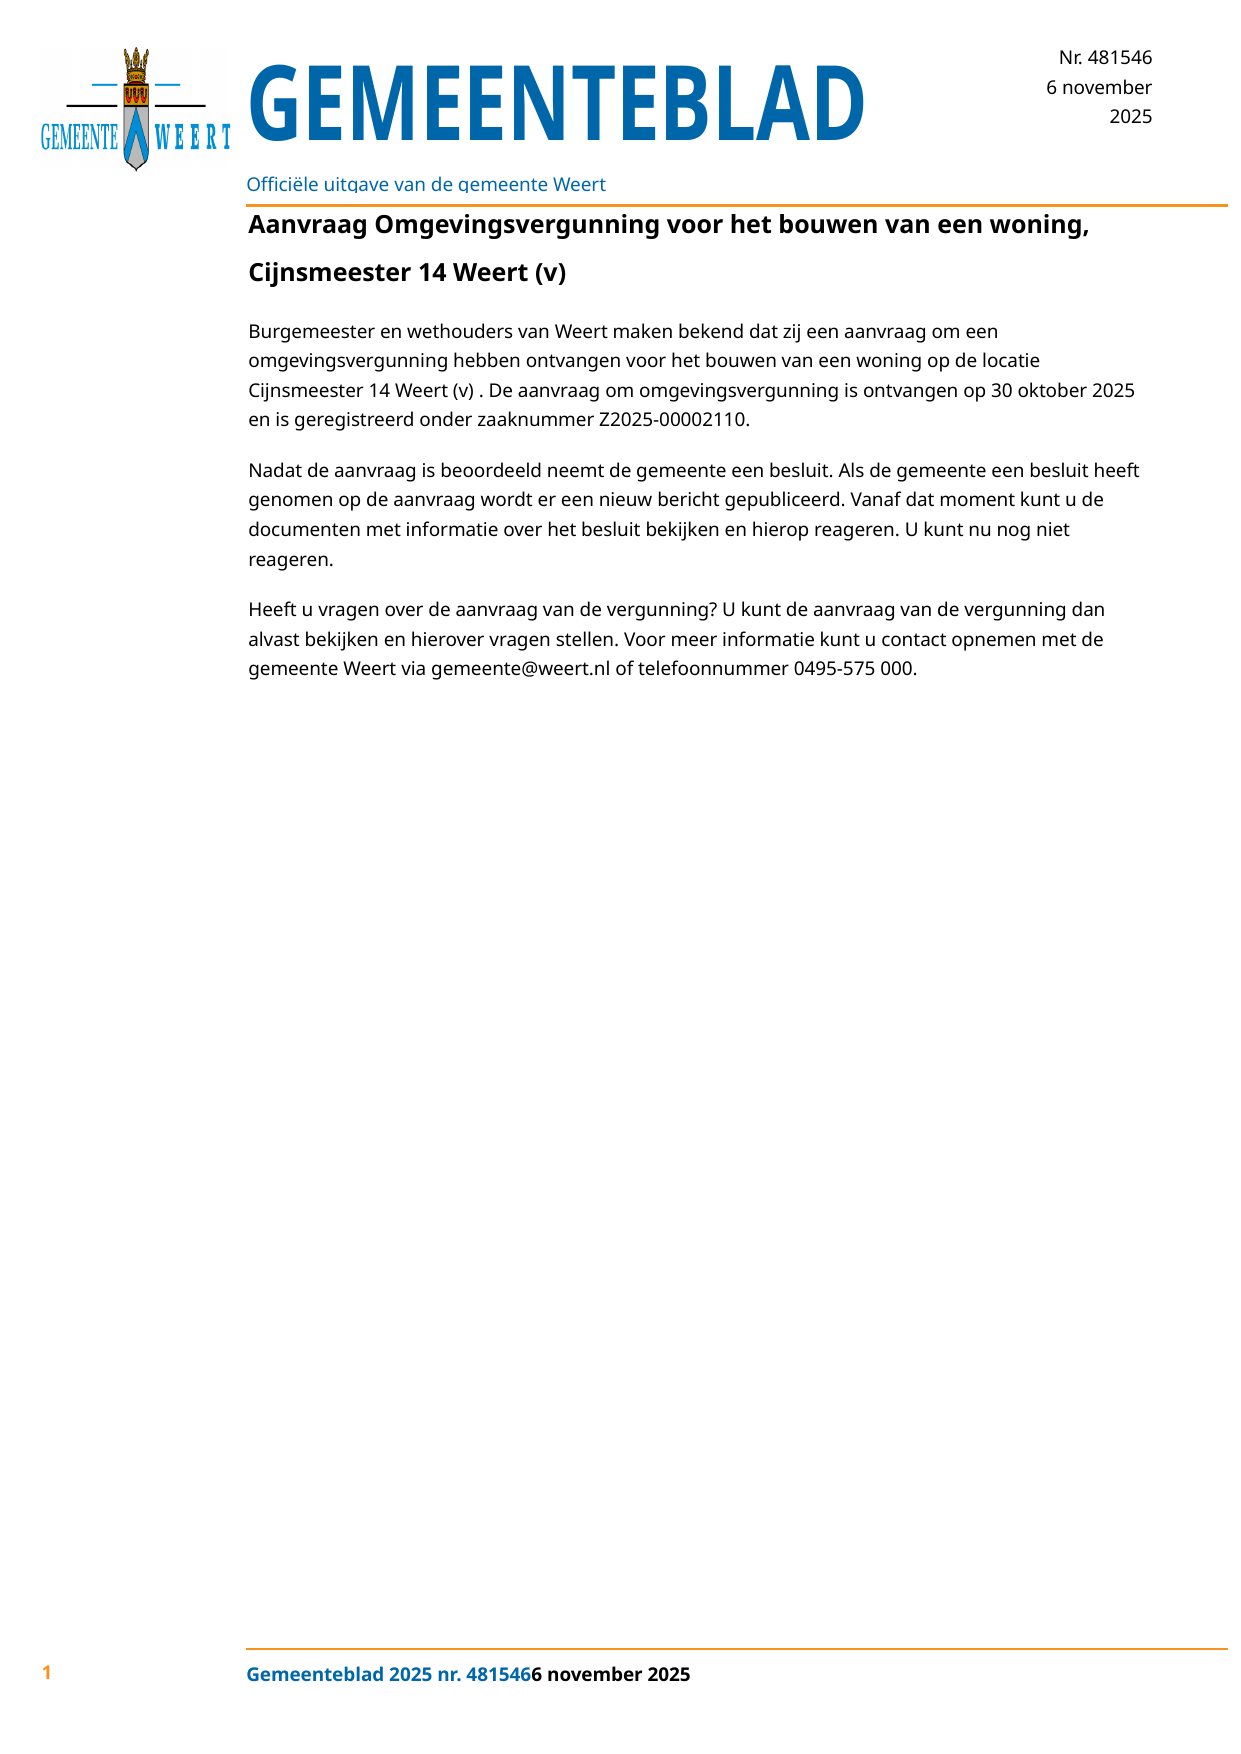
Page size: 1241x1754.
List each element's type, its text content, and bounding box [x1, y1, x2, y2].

text Burgemeester en wethouders van Weert maken bekend dat zij een aanvraag om een omgevingsvergunning hebben ontvangen voor het bouwen van een woning op de locatie Cijnsmeester 14 Weert (v) . De aanvraag om omgevingsvergunning is ontvangen op 30 oktober 2025 en is geregistreerd onder zaaknummer Z2025-00002110. [248, 318, 1152, 432]
text Heeft u vragen over de aanvraag van de vergunning? U kunt de aanvraag van de vergunning dan alvast bekijken en hierover vragen stellen. Voor meer informatie kunt u contact opnemen met de gemeente Weert via gemeente@weert.nl of telefoonnummer 0495-575 000. [248, 596, 1152, 681]
text Nadat de aanvraag is beoordeeld neemt de gemeente een besluit. Als de gemeente een besluit heeft genomen op de aanvraag wordt er een nieuw bericht gepubliceerd. Vanaf dat moment kunt u de documenten met informatie over het besluit bekijken en hierop reageren. U kunt nu nog niet reageren. [248, 457, 1152, 572]
picture [41, 47, 231, 172]
text Aanvraag Omgevingsvergunning voor het bouwen van een woning, Cijnsmeester 14 Weert (v) [248, 207, 1152, 288]
